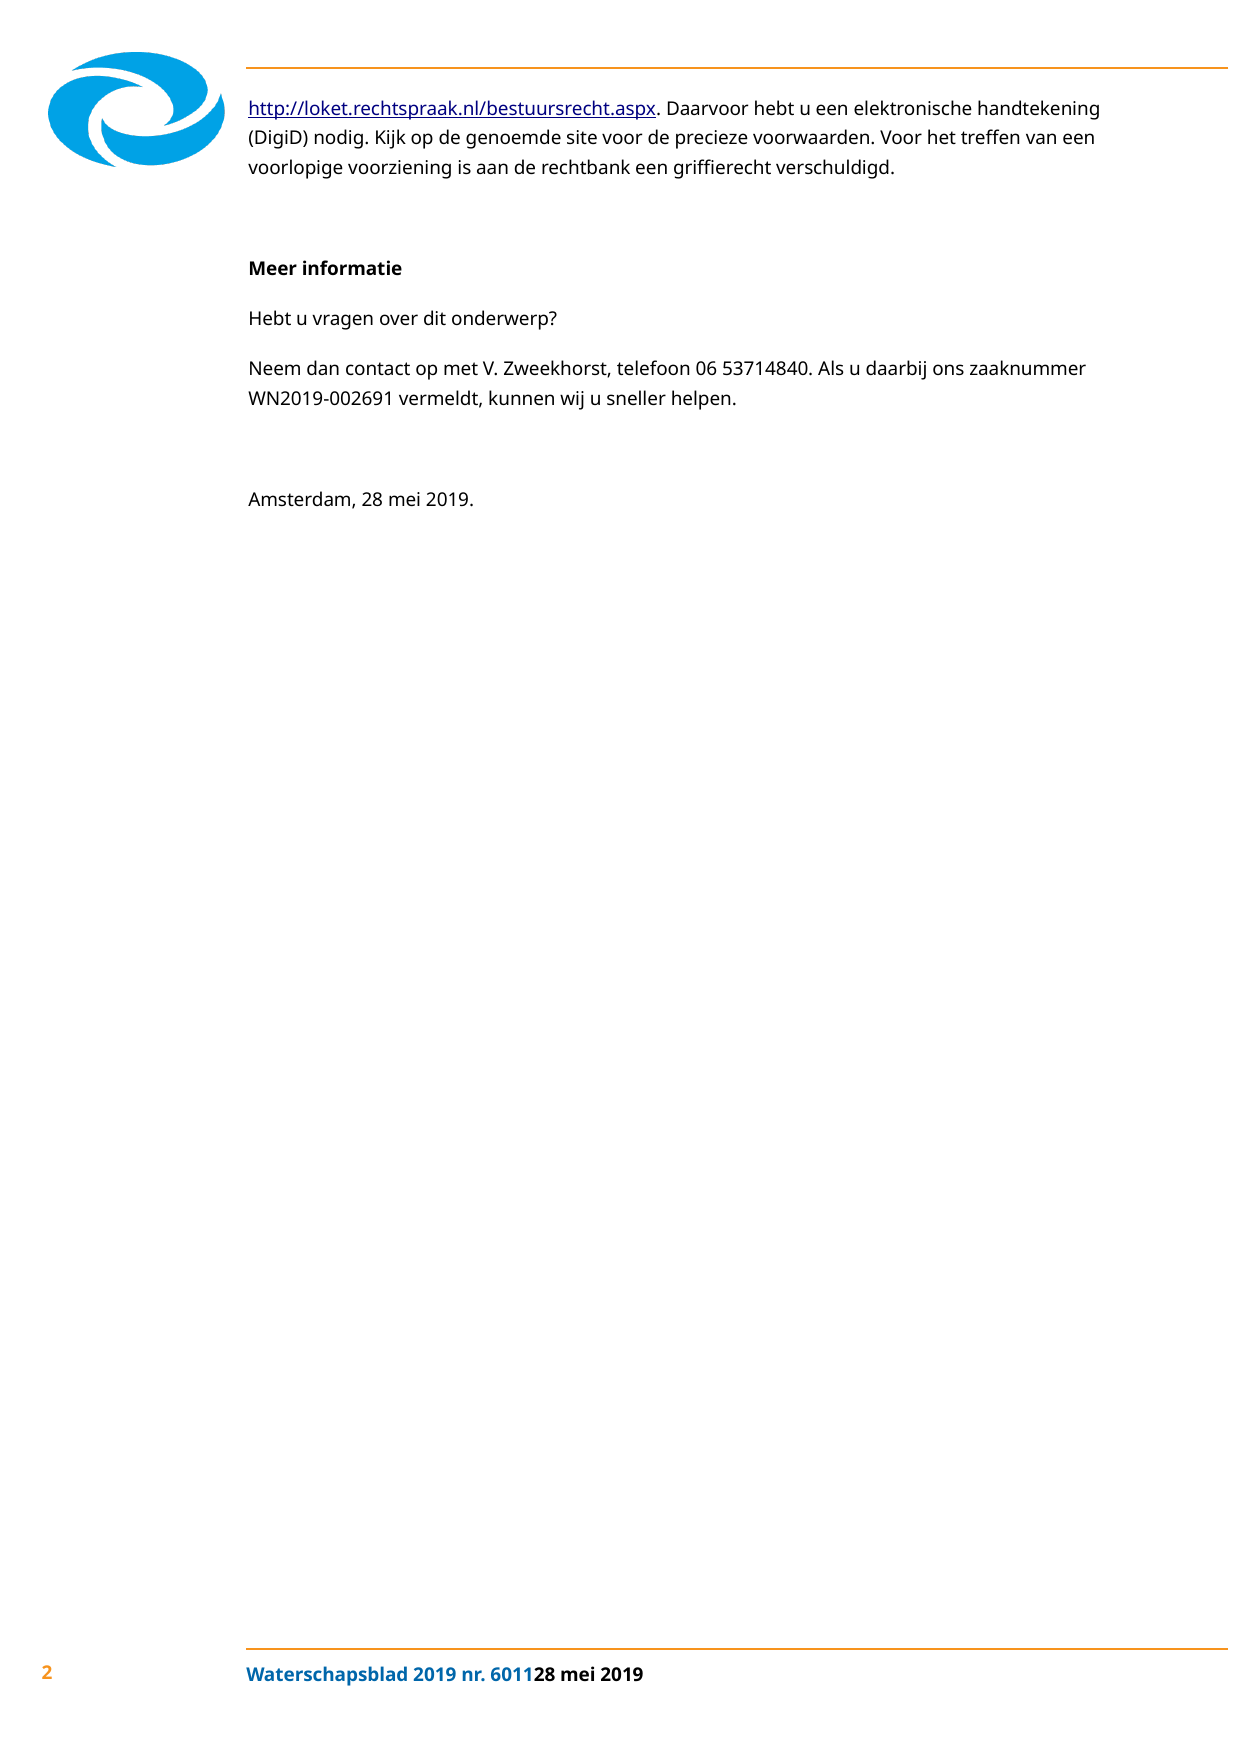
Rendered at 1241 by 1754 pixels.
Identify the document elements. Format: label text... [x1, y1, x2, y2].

text http://loket.rechtspraak.nl/bestuursrecht.aspx. Daarvoor hebt u een elektronische handtekening (DigiD) nodig. Kijk op de genoemde site voor de precieze voorwaarden. Voor het treffen van een voorlopige voorziening is aan de rechtbank een griffierecht verschuldigd. [248, 95, 1152, 180]
text Meer informatie [248, 255, 1152, 281]
picture [41, 47, 231, 172]
text Neem dan contact op met V. Zweekhorst, telefoon 06 53714840. Als u daarbij ons zaaknummer WN2019-002691 vermeldt, kunnen wij u sneller helpen. [248, 356, 1152, 411]
text Amsterdam, 28 mei 2019. [248, 486, 1152, 512]
text Hebt u vragen over dit onderwerp? [248, 305, 1152, 331]
